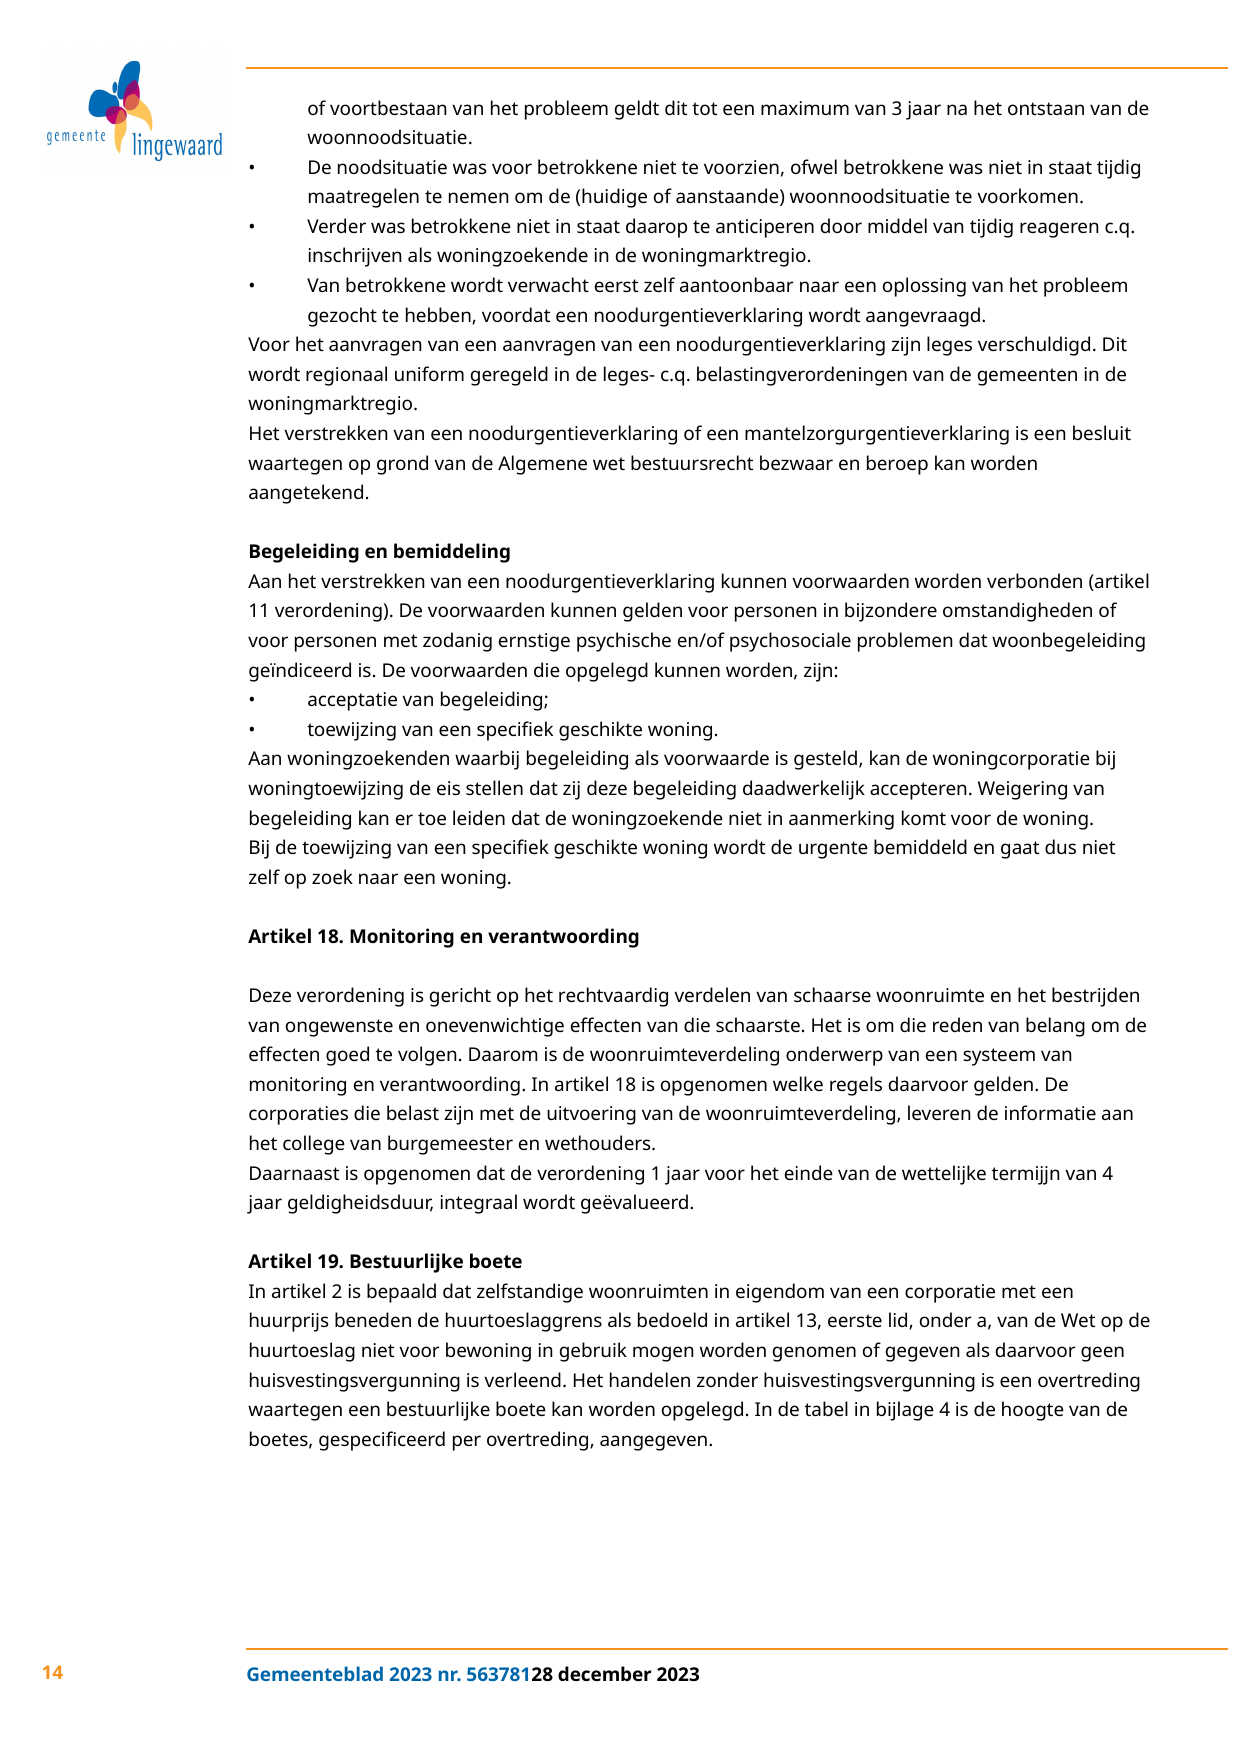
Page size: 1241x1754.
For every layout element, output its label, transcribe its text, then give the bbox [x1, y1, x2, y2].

text Artikel 19. Bestuurlijke boete [248, 1248, 1152, 1274]
list De noodsituatie was voor betrokkene niet te voorzien, ofwel betrokkene was niet in staat tijdig maatregelen te nemen om de (huidige of aanstaande) woonnoodsituatie te voorkomen. [248, 154, 1152, 209]
text Bij de toewijzing van een specifiek geschikte woning wordt de urgente bemiddeld en gaat dus niet zelf op zoek naar een woning. [248, 834, 1152, 890]
list toewijzing van een specifiek geschikte woning. [248, 716, 1152, 742]
text Daarnaast is opgenomen dat de verordening 1 jaar voor het einde van de wettelijke termijjn van 4 jaar geldigheidsduur, integraal wordt geëvalueerd. [248, 1160, 1152, 1215]
list Verder was betrokkene niet in staat daarop te anticiperen door middel van tijdig reageren c.q. inschrijven als woningzoekende in de woningmarktregio. [248, 213, 1152, 268]
text In artikel 2 is bepaald dat zelfstandige woonruimten in eigendom van een corporatie met een huurprijs beneden de huurtoeslaggrens als bedoeld in artikel 13, eerste lid, onder a, van de Wet op de huurtoeslag niet voor bewoning in gebruik mogen worden genomen of gegeven als daarvoor geen huisvestingsvergunning is verleend. Het handelen zonder huisvestingsvergunning is een overtreding waartegen een bestuurlijke boete kan worden opgelegd. In de tabel in bijlage 4 is de hoogte van de boetes, gespecificeerd per overtreding, aangegeven. [248, 1278, 1152, 1452]
list acceptatie van begeleiding; [248, 686, 1152, 712]
text Voor het aanvragen van een aanvragen van een noodurgentieverklaring zijn leges verschuldigd. Dit wordt regionaal uniform geregeld in de leges- c.q. belastingverordeningen van de gemeenten in de woningmarktregio. [248, 331, 1152, 416]
picture [41, 47, 231, 172]
text Het verstrekken van een noodurgentieverklaring of een mantelzorgurgentieverklaring is een besluit waartegen op grond van de Algemene wet bestuursrecht bezwaar en beroep kan worden aangetekend. [248, 420, 1152, 505]
text Aan het verstrekken van een noodurgentieverklaring kunnen voorwaarden worden verbonden (artikel 11 verordening). De voorwaarden kunnen gelden voor personen in bijzondere omstandigheden of voor personen met zodanig ernstige psychische en/of psychosociale problemen dat woonbegeleiding geïndiceerd is. De voorwaarden die opgelegd kunnen worden, zijn: [248, 568, 1152, 683]
text Deze verordening is gericht op het rechtvaardig verdelen van schaarse woonruimte en het bestrijden van ongewenste en onevenwichtige effecten van die schaarste. Het is om die reden van belang om de effecten goed te volgen. Daarom is de woonruimteverdeling onderwerp van een systeem van monitoring en verantwoording. In artikel 18 is opgenomen welke regels daarvoor gelden. De corporaties die belast zijn met de uitvoering van de woonruimteverdeling, leveren de informatie aan het college van burgemeester en wethouders. [248, 982, 1152, 1156]
text Aan woningzoekenden waarbij begeleiding als voorwaarde is gesteld, kan de woningcorporatie bij woningtoewijzing de eis stellen dat zij deze begeleiding daadwerkelijk accepteren. Weigering van begeleiding kan er toe leiden dat de woningzoekende niet in aanmerking komt voor de woning. [248, 746, 1152, 831]
list Van betrokkene wordt verwacht eerst zelf aantoonbaar naar een oplossing van het probleem gezocht te hebben, voordat een noodurgentieverklaring wordt aangevraagd. [248, 272, 1152, 328]
list of voortbestaan van het probleem geldt dit tot een maximum van 3 jaar na het ontstaan van de woonnoodsituatie. [248, 95, 1152, 150]
text Begeleiding en bemiddeling [248, 538, 1152, 564]
text Artikel 18. Monitoring en verantwoording [248, 923, 1152, 949]
